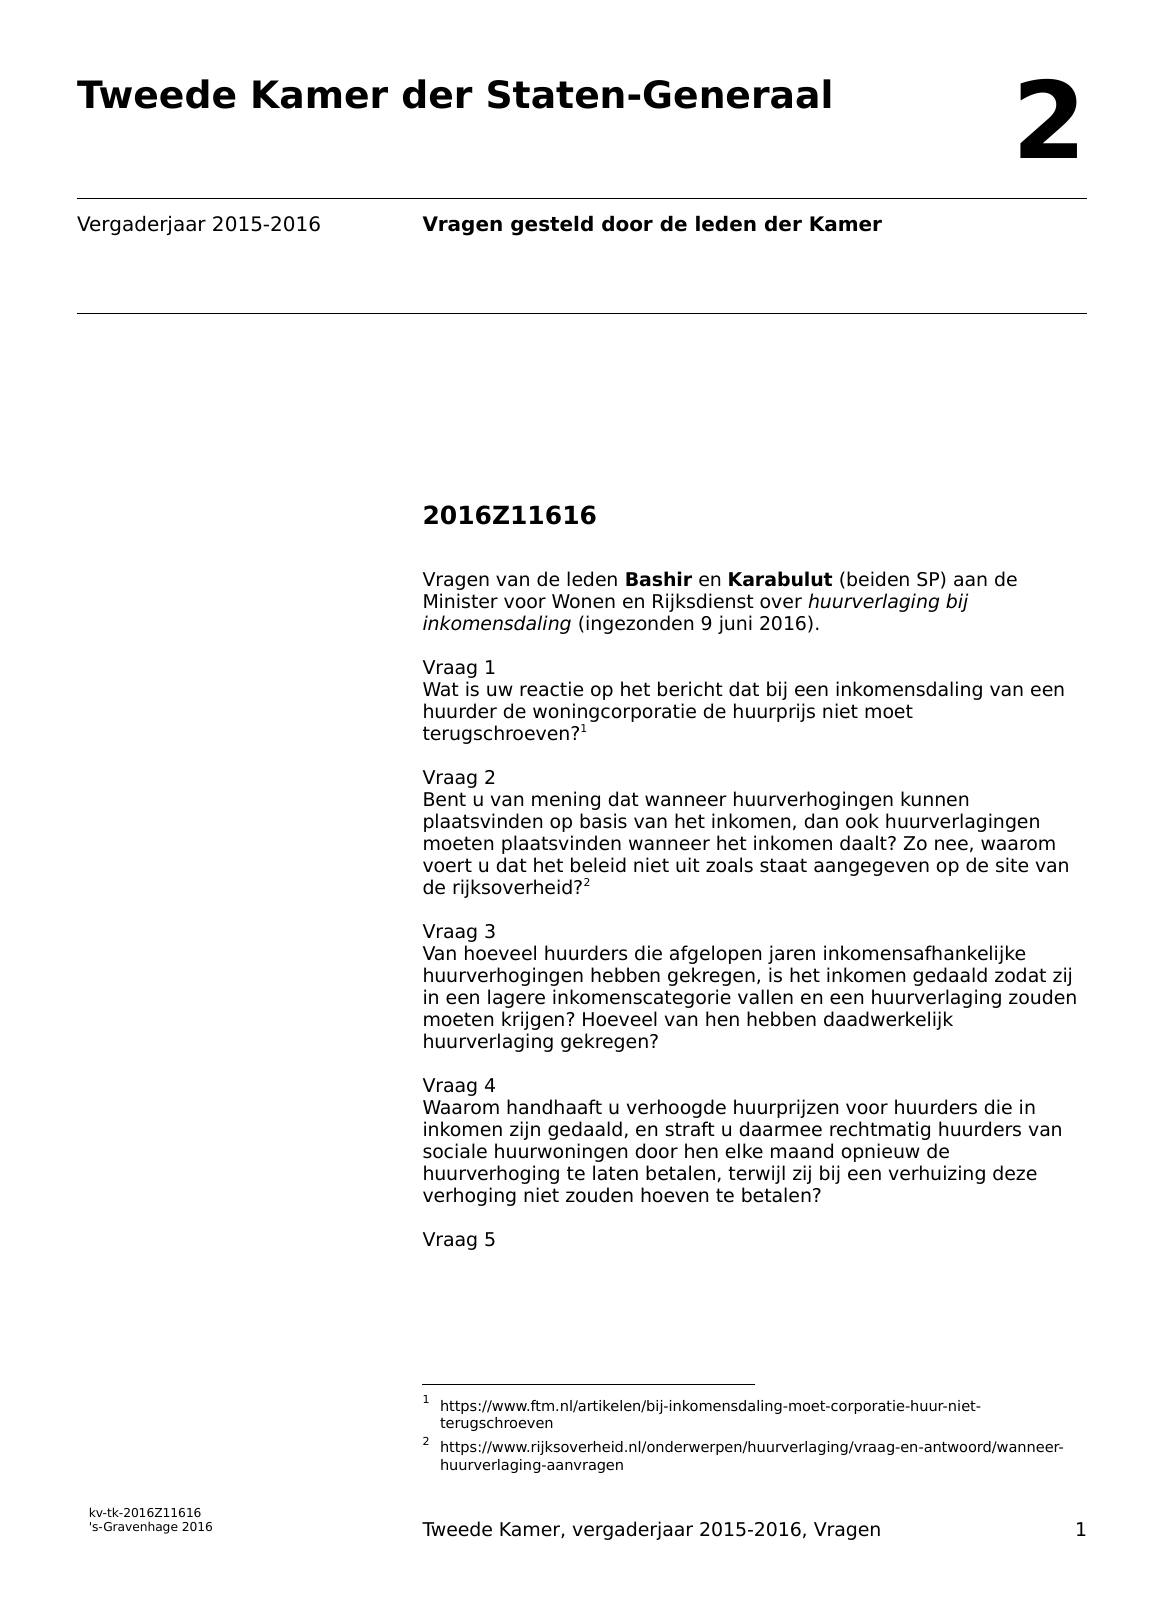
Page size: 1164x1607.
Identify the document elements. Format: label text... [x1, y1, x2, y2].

text Vraag 3 [422, 921, 1087, 943]
text Vraag 5 [422, 1229, 1087, 1251]
text Wat is uw reactie op het bericht dat bij een inkomensdaling van een huurder de woningcorporatie de huurprijs niet moet terugschroeven? [422, 679, 1087, 745]
text https://www.rijksoverheid.nl/onderwerpen/huurverlaging/vraag-en-antwoord/wanneer-huurverlaging-aanvragen [422, 1435, 1087, 1474]
table_header Tweede Kamer der Staten-Generaal [77, 59, 886, 198]
text 2016Z11616 [422, 501, 1087, 531]
text Vraag 4 [422, 1075, 1087, 1097]
table_header 2 [886, 59, 1087, 198]
text 's-Gravenhage 2016 [88, 1520, 323, 1534]
text Bent u van mening dat wanneer huurverhogingen kunnen plaatsvinden op basis van het inkomen, dan ook huurverlagingen moeten plaatsvinden wanneer het inkomen daalt? Zo nee, waarom voert u dat het beleid niet uit zoals staat aangegeven op de site van de rijksoverheid? [422, 789, 1087, 899]
text Waarom handhaaft u verhoogde huurprijzen voor huurders die in inkomen zijn gedaald, en straft u daarmee rechtmatig huurders van sociale huurwoningen door hen elke maand opnieuw de huurverhoging te laten betalen, terwijl zij bij een verhuizing deze verhoging niet zouden hoeven te betalen? [422, 1097, 1087, 1207]
table_cell Vragen gesteld door de leden der Kamer [422, 199, 1087, 313]
table_cell Vergaderjaar 2015-2016 [77, 199, 422, 313]
text Van hoeveel huurders die afgelopen jaren inkomensafhankelijke huurverhogingen hebben gekregen, is het inkomen gedaald zodat zij in een lagere inkomenscategorie vallen en een huurverlaging zouden moeten krijgen? Hoeveel van hen hebben daadwerkelijk huurverlaging gekregen? [422, 943, 1087, 1053]
text Vragen van de leden Bashir en Karabulut (beiden SP) aan de Minister voor Wonen en Rijksdienst over huurverlaging bij inkomensdaling (ingezonden 9 juni 2016). [422, 569, 1087, 635]
text https://www.ftm.nl/artikelen/bij-inkomensdaling-moet-corporatie-huur-niet-terugschroeven [422, 1393, 1087, 1432]
text Vraag 2 [422, 767, 1087, 789]
text kv-tk-2016Z11616 [88, 1506, 323, 1520]
text Vraag 1 [422, 657, 1087, 679]
